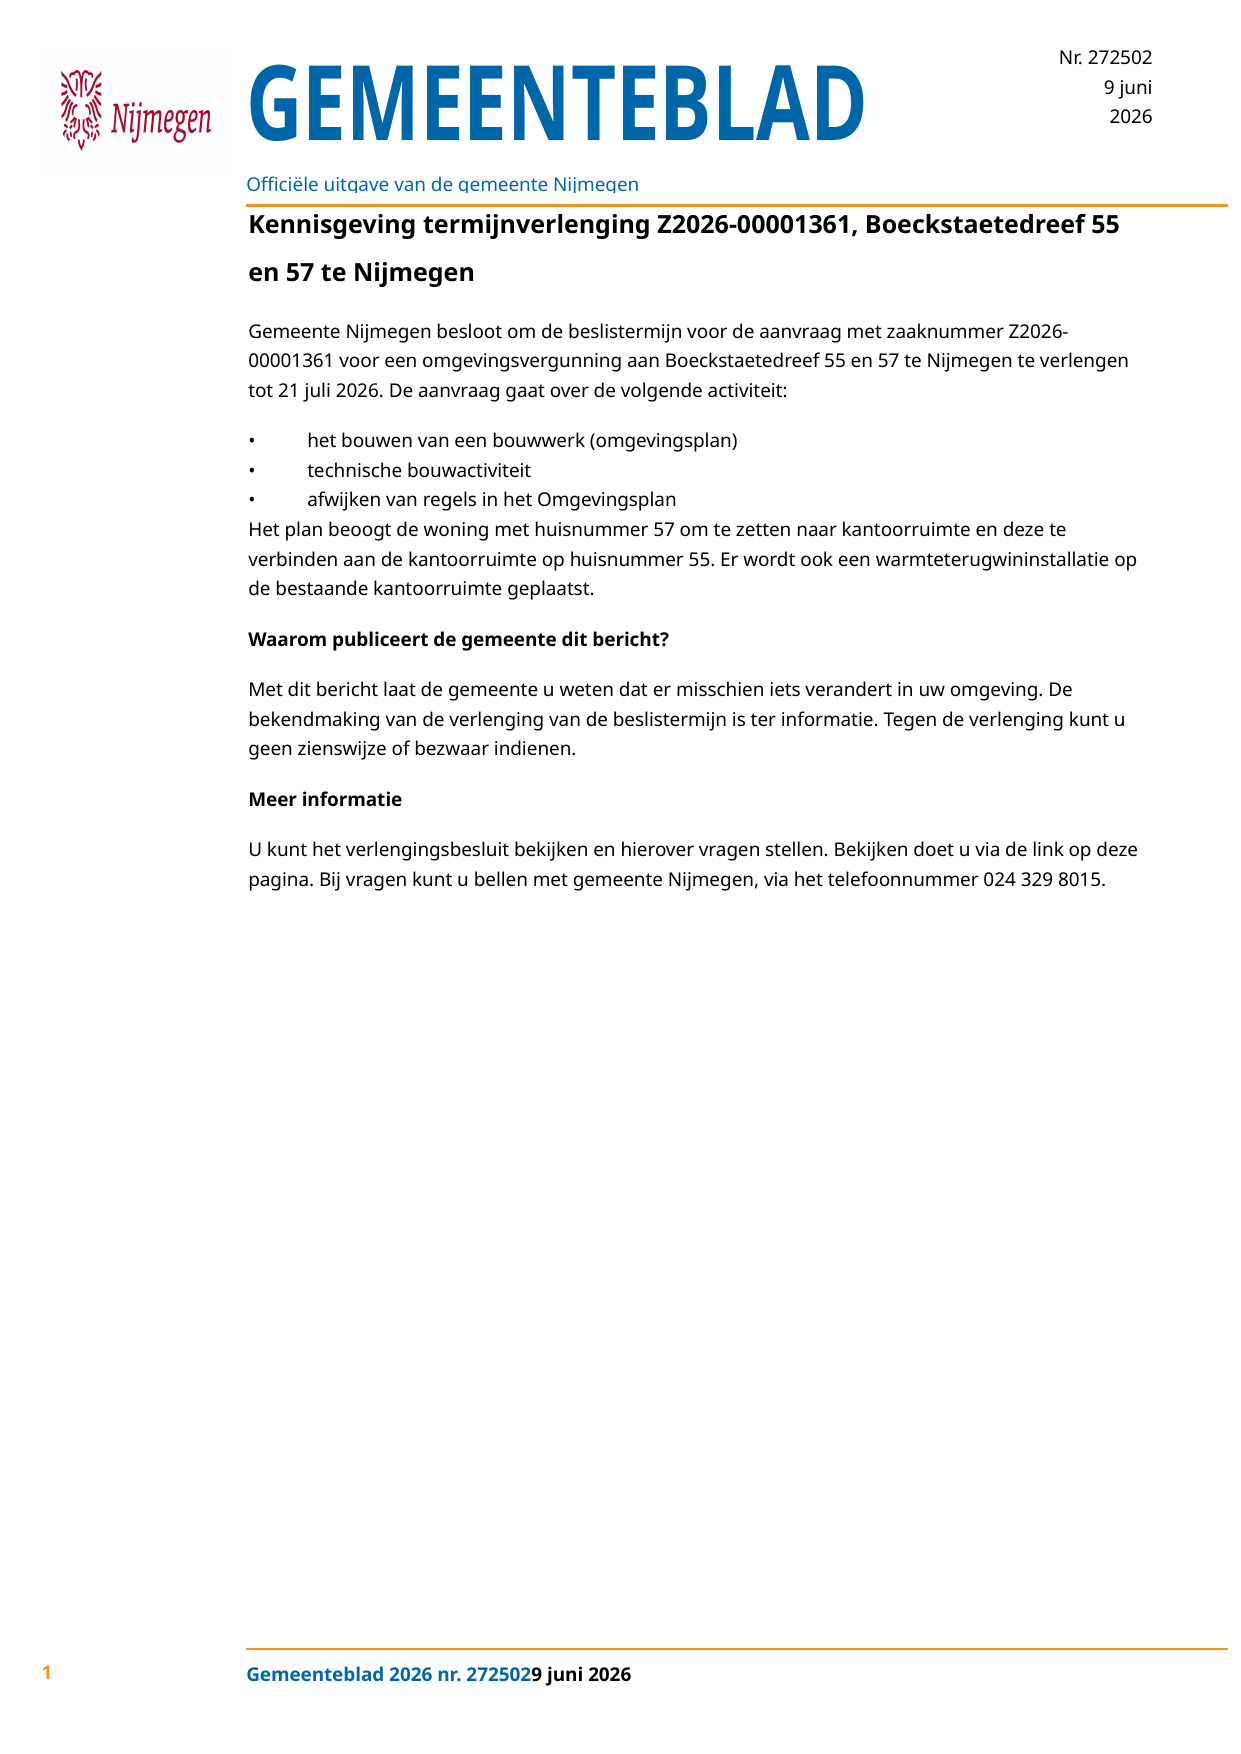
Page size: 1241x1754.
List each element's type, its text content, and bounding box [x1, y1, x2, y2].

list het bouwen van een bouwwerk (omgevingsplan) [248, 427, 1152, 453]
picture [41, 47, 231, 172]
list technische bouwactiviteit [248, 457, 1152, 483]
text Het plan beoogt de woning met huisnummer 57 om te zetten naar kantoorruimte en deze te verbinden aan de kantoorruimte op huisnummer 55. Er wordt ook een warmteterugwininstallatie op de bestaande kantoorruimte geplaatst. [248, 516, 1152, 601]
text Waarom publiceert de gemeente dit bericht? [248, 626, 1152, 652]
text Kennisgeving termijnverlenging Z2026-00001361, Boeckstaetedreef 55 en 57 te Nijmegen [248, 207, 1152, 288]
text U kunt het verlengingsbesluit bekijken en hierover vragen stellen. Bekijken doet u via de link op deze pagina. Bij vragen kunt u bellen met gemeente Nijmegen, via het telefoonnummer 024 329 8015. [248, 836, 1152, 892]
list afwijken van regels in het Omgevingsplan [248, 487, 1152, 512]
text Meer informatie [248, 786, 1152, 812]
text Gemeente Nijmegen besloot om de beslistermijn voor de aanvraag met zaaknummer Z2026-00001361 voor een omgevingsvergunning aan Boeckstaetedreef 55 en 57 te Nijmegen te verlengen tot 21 juli 2026. De aanvraag gaat over de volgende activiteit: [248, 318, 1152, 403]
text Met dit bericht laat de gemeente u weten dat er misschien iets verandert in uw omgeving. De bekendmaking van de verlenging van de beslistermijn is ter informatie. Tegen de verlenging kunt u geen zienswijze of bezwaar indienen. [248, 676, 1152, 761]
